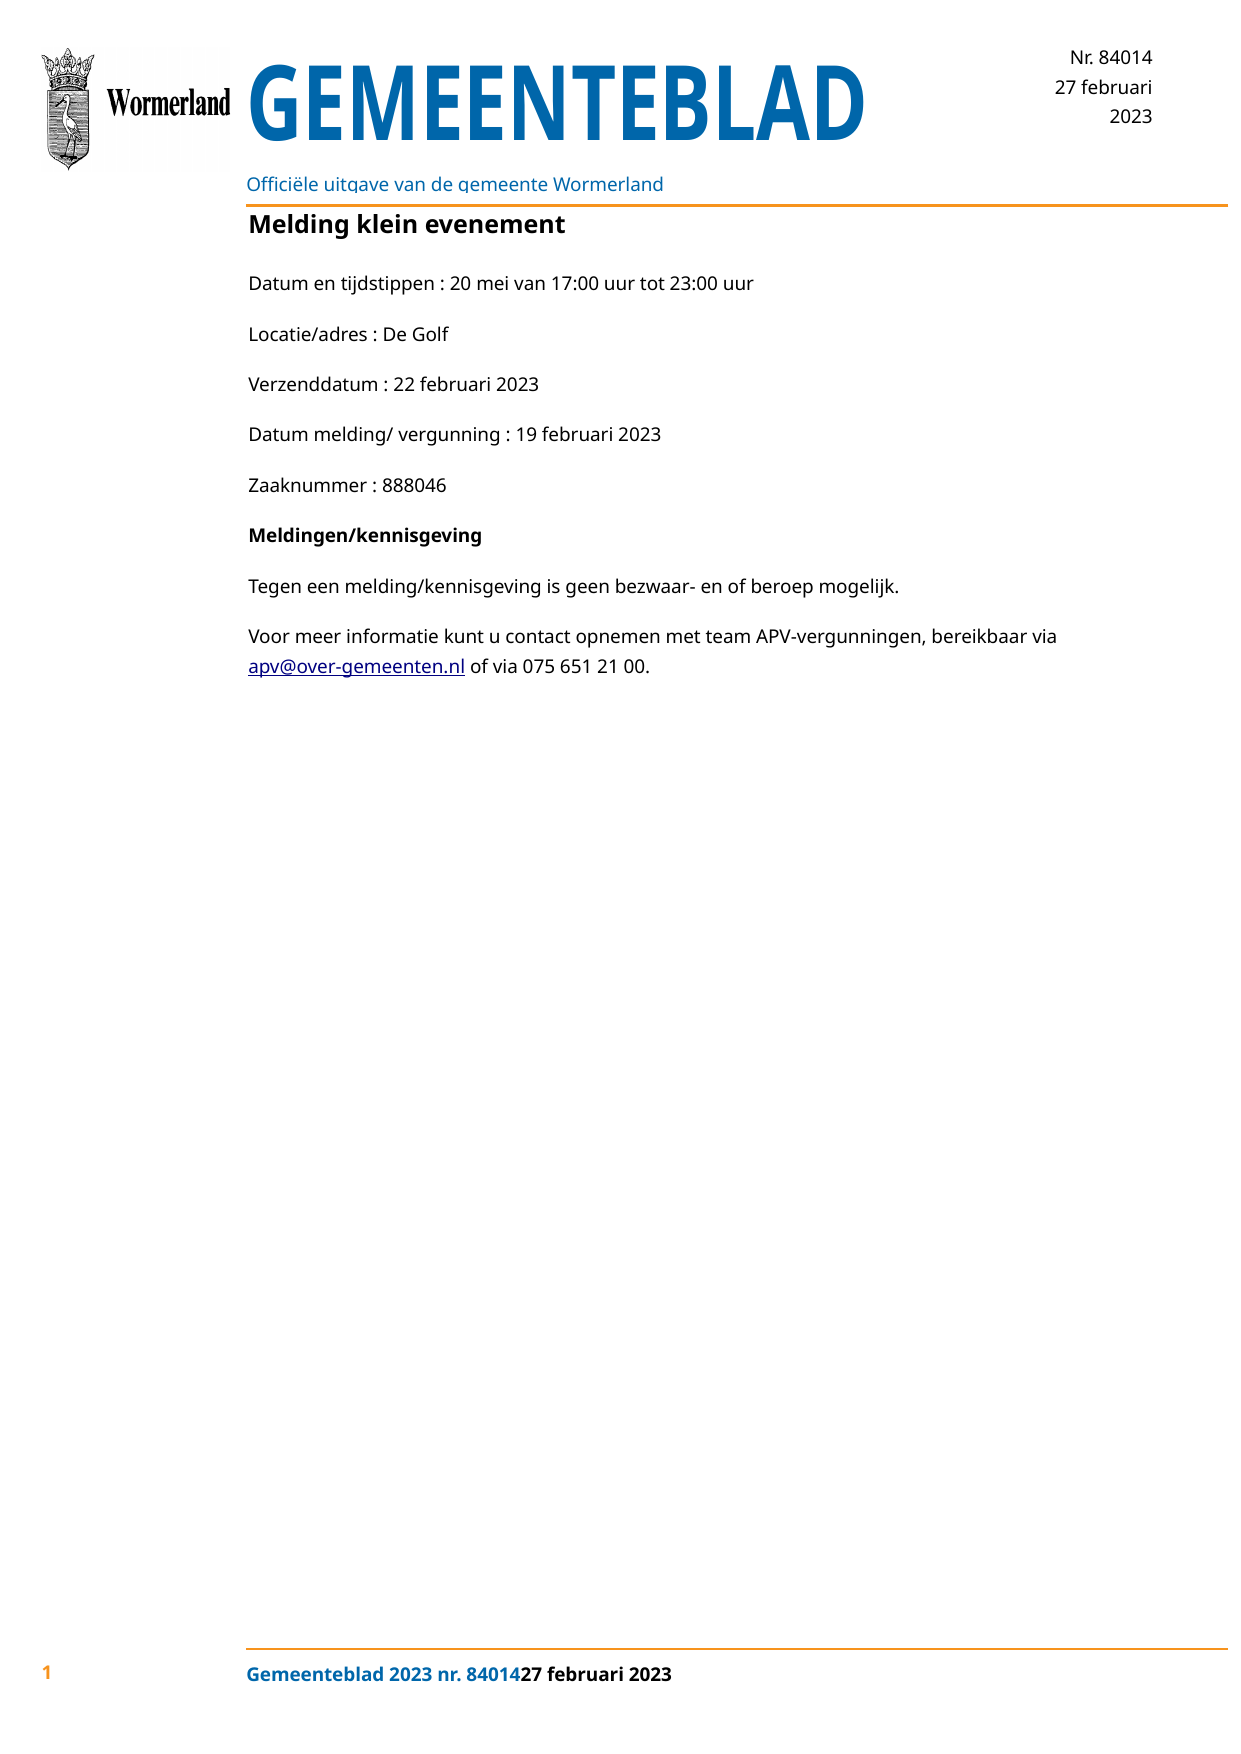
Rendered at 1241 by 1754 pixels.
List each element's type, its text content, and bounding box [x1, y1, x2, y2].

text Melding klein evenement [248, 207, 1152, 241]
text Voor meer informatie kunt u contact opnemen met team APV-vergunningen, bereikbaar via apv@over-gemeenten.nl of via 075 651 21 00. [248, 623, 1152, 678]
picture [41, 47, 231, 172]
text Tegen een melding/kennisgeving is geen bezwaar- en of beroep mogelijk. [248, 573, 1152, 598]
text Datum en tijdstippen : 20 mei van 17:00 uur tot 23:00 uur [248, 270, 1152, 296]
text Verzenddatum : 22 februari 2023 [248, 371, 1152, 397]
text Datum melding/ vergunning : 19 februari 2023 [248, 422, 1152, 447]
text Locatie/adres : De Golf [248, 321, 1152, 346]
text Meldingen/kennisgeving [248, 522, 1152, 548]
text Zaaknummer : 888046 [248, 472, 1152, 498]
